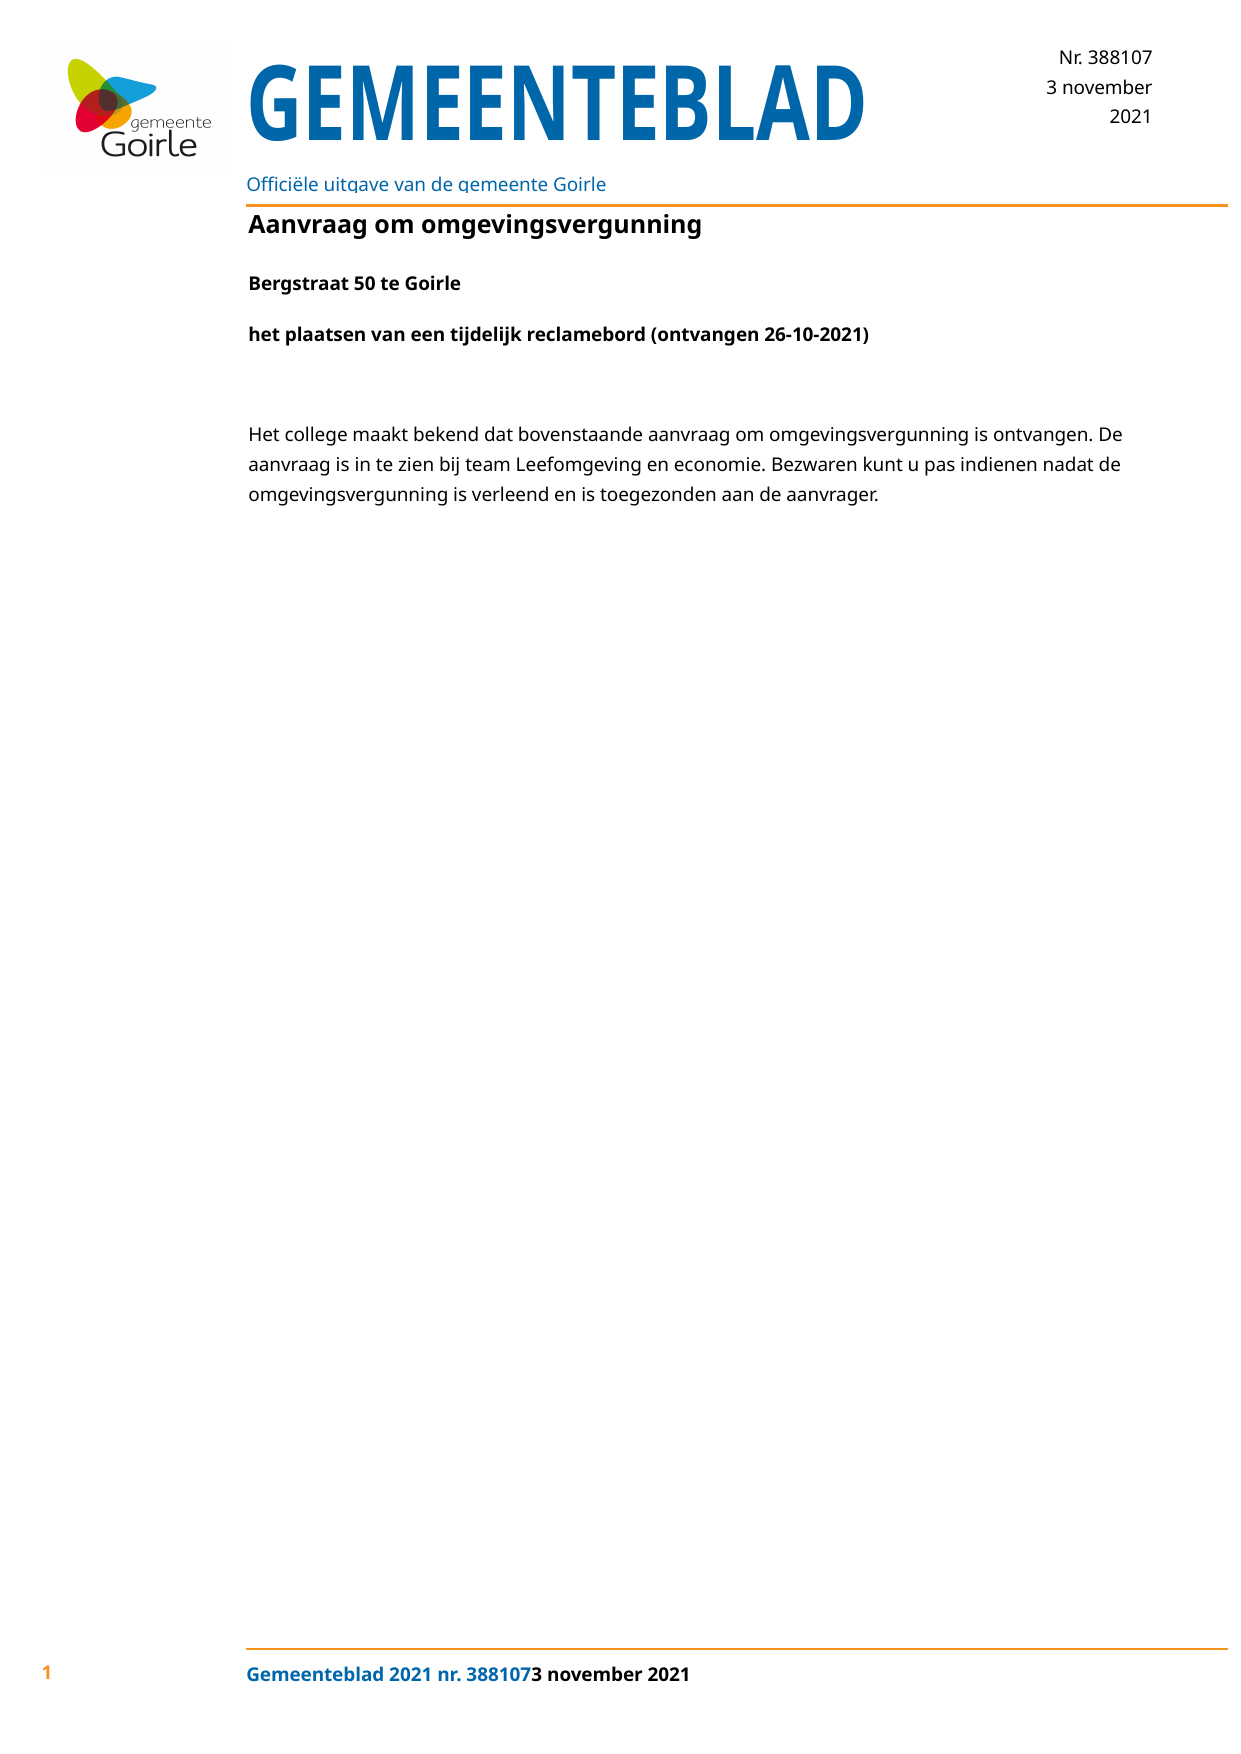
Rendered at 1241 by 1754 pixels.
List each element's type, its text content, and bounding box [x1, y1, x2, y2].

text Het college maakt bekend dat bovenstaande aanvraag om omgevingsvergunning is ontvangen. De aanvraag is in te zien bij team Leefomgeving en economie. Bezwaren kunt u pas indienen nadat de omgevingsvergunning is verleend en is toegezonden aan de aanvrager. [248, 422, 1152, 506]
text Bergstraat 50 te Goirle [248, 270, 1152, 296]
picture [41, 47, 231, 172]
text het plaatsen van een tijdelijk reclamebord (ontvangen 26-10-2021) [248, 321, 1152, 346]
text Aanvraag om omgevingsvergunning [248, 207, 1152, 241]
